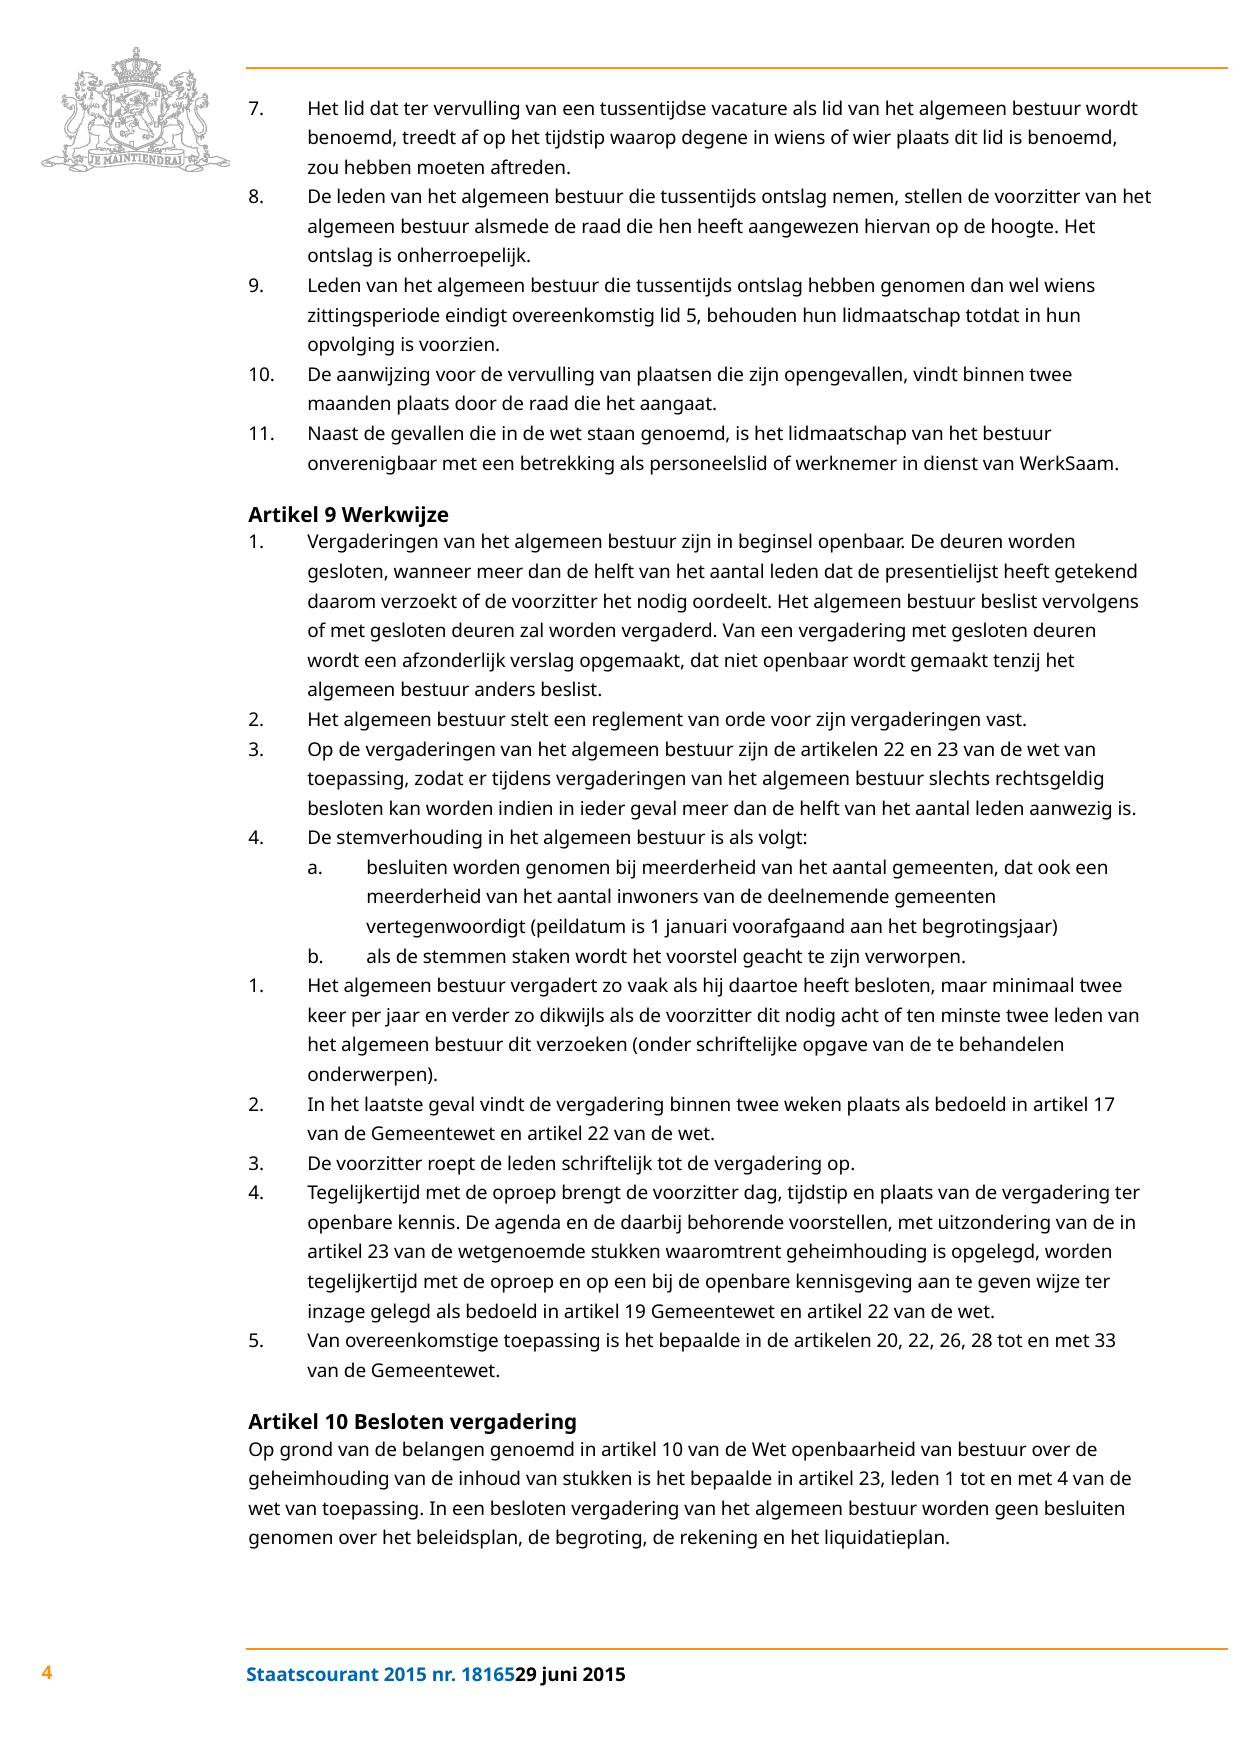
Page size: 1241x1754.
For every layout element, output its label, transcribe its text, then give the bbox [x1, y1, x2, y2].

text Artikel 9 Werkwijze [248, 500, 1152, 529]
list Tegelijkertijd met de oproep brengt de voorzitter dag, tijdstip en plaats van de vergadering ter openbare kennis. De agenda en de daarbij behorende voorstellen, met uitzondering van de in artikel 23 van de wetgenoemde stukken waaromtrent geheimhouding is opgelegd, worden tegelijkertijd met de oproep en op een bij de openbare kennisgeving aan te geven wijze ter inzage gelegd als bedoeld in artikel 19 Gemeentewet en artikel 22 van de wet. [248, 1179, 1152, 1323]
list De voorzitter roept de leden schriftelijk tot de vergadering op. [248, 1150, 1152, 1176]
list Van overeenkomstige toepassing is het bepaalde in de artikelen 20, 22, 26, 28 tot en met 33 van de Gemeentewet. [248, 1327, 1152, 1383]
list Naast de gevallen die in de wet staan genoemd, is het lidmaatschap van het bestuur onverenigbaar met een betrekking als personeelslid of werknemer in dienst van WerkSaam. [248, 420, 1152, 476]
text Artikel 10 Besloten vergadering [248, 1407, 1152, 1436]
list Het algemeen bestuur vergadert zo vaak als hij daartoe heeft besloten, maar minimaal twee keer per jaar en verder zo dikwijls als de voorzitter dit nodig acht of ten minste twee leden van het algemeen bestuur dit verzoeken (onder schriftelijke opgave van de te behandelen onderwerpen). [248, 972, 1152, 1087]
list Op de vergaderingen van het algemeen bestuur zijn de artikelen 22 en 23 van de wet van toepassing, zodat er tijdens vergaderingen van het algemeen bestuur slechts rechtsgeldig besloten kan worden indien in ieder geval meer dan de helft van het aantal leden aanwezig is. [248, 736, 1152, 821]
list Vergaderingen van het algemeen bestuur zijn in beginsel openbaar. De deuren worden gesloten, wanneer meer dan de helft van het aantal leden dat de presentielijst heeft getekend daarom verzoekt of de voorzitter het nodig oordeelt. Het algemeen bestuur beslist vervolgens of met gesloten deuren zal worden vergaderd. Van een vergadering met gesloten deuren wordt een afzonderlijk verslag opgemaakt, dat niet openbaar wordt gemaakt tenzij het algemeen bestuur anders beslist. [248, 529, 1152, 702]
picture [41, 47, 231, 172]
list Het lid dat ter vervulling van een tussentijdse vacature als lid van het algemeen bestuur wordt benoemd, treedt af op het tijdstip waarop degene in wiens of wier plaats dit lid is benoemd, zou hebben moeten aftreden. [248, 95, 1152, 180]
list De stemverhouding in het algemeen bestuur is als volgt: [248, 824, 1152, 850]
list In het laatste geval vindt de vergadering binnen twee weken plaats als bedoeld in artikel 17 van de Gemeentewet en artikel 22 van de wet. [248, 1091, 1152, 1146]
list besluiten worden genomen bij meerderheid van het aantal gemeenten, dat ook een meerderheid van het aantal inwoners van de deelnemende gemeenten vertegenwoordigt (peildatum is 1 januari voorafgaand aan het begrotingsjaar) [307, 854, 1152, 939]
list De leden van het algemeen bestuur die tussentijds ontslag nemen, stellen de voorzitter van het algemeen bestuur alsmede de raad die hen heeft aangewezen hiervan op de hoogte. Het ontslag is onherroepelijk. [248, 183, 1152, 268]
list Leden van het algemeen bestuur die tussentijds ontslag hebben genomen dan wel wiens zittingsperiode eindigt overeenkomstig lid 5, behouden hun lidmaatschap totdat in hun opvolging is voorzien. [248, 272, 1152, 357]
text Op grond van de belangen genoemd in artikel 10 van de Wet openbaarheid van bestuur over de geheimhouding van de inhoud van stukken is het bepaalde in artikel 23, leden 1 tot en met 4 van de wet van toepassing. In een besloten vergadering van het algemeen bestuur worden geen besluiten genomen over het beleidsplan, de begroting, de rekening en het liquidatieplan. [248, 1436, 1152, 1550]
list Het algemeen bestuur stelt een reglement van orde voor zijn vergaderingen vast. [248, 706, 1152, 732]
list als de stemmen staken wordt het voorstel geacht te zijn verworpen. [307, 943, 1152, 968]
list De aanwijzing voor de vervulling van plaatsen die zijn opengevallen, vindt binnen twee maanden plaats door de raad die het aangaat. [248, 361, 1152, 416]
